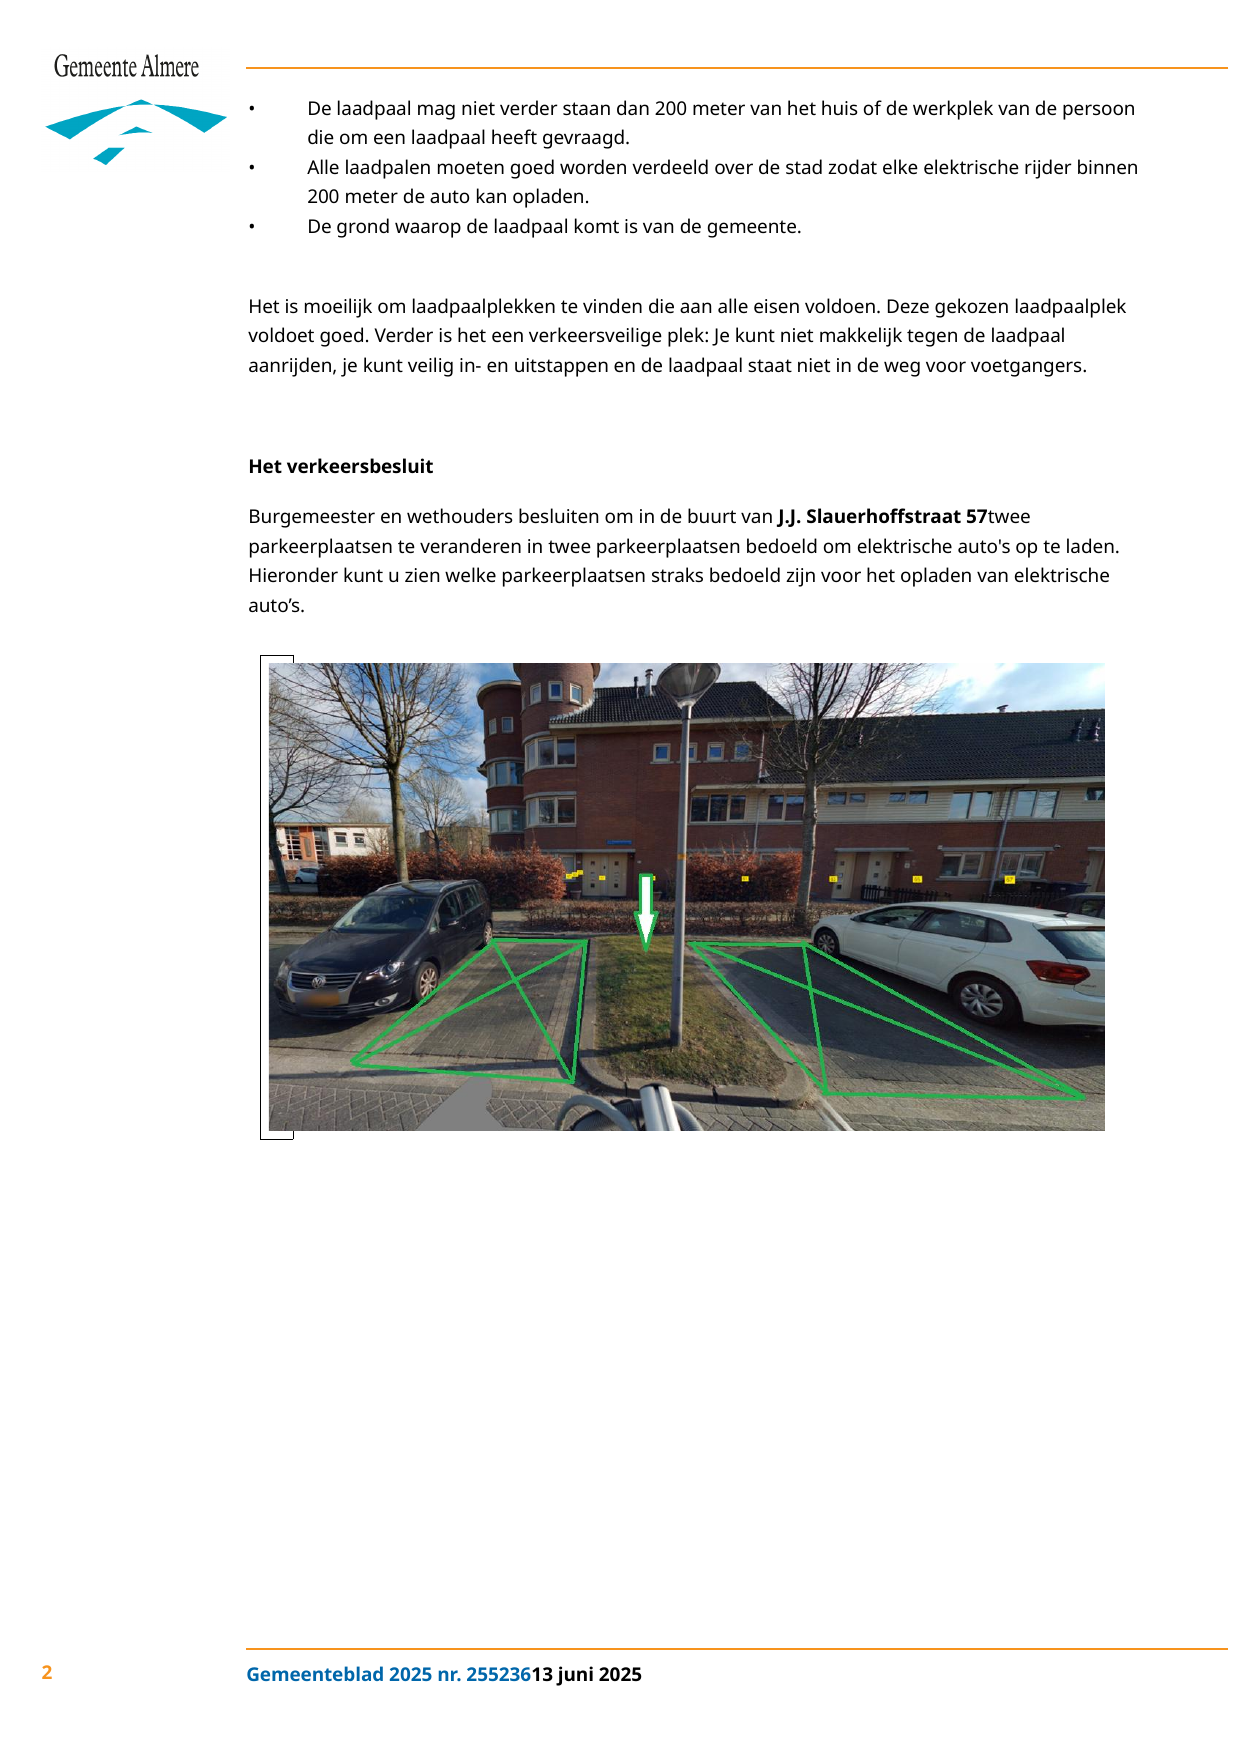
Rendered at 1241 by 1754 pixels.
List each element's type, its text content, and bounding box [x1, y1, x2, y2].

text Burgemeester en wethouders besluiten om in de buurt van J.J. Slauerhoffstraat 57twee parkeerplaatsen te veranderen in twee parkeerplaatsen bedoeld om elektrische auto's op te laden. Hieronder kunt u zien welke parkeerplaatsen straks bedoeld zijn voor het opladen van elektrische auto’s. [248, 503, 1152, 618]
list De grond waarop de laadpaal komt is van de gemeente. [248, 213, 1152, 239]
list Alle laadpalen moeten goed worden verdeeld over de stad zodat elke elektrische rijder binnen 200 meter de auto kan opladen. [248, 154, 1152, 209]
picture [268, 663, 1105, 1131]
list De laadpaal mag niet verder staan dan 200 meter van het huis of de werkplek van de persoon die om een laadpaal heeft gevraagd. [248, 95, 1152, 150]
text Het verkeersbesluit [248, 453, 1152, 479]
text Het is moeilijk om laadpaalplekken te vinden die aan alle eisen voldoen. Deze gekozen laadpaalplek voldoet goed. Verder is het een verkeersveilige plek: Je kunt niet makkelijk tegen de laadpaal aanrijden, je kunt veilig in- en uitstappen en de laadpaal staat niet in de weg voor voetgangers. [248, 293, 1152, 378]
picture [41, 47, 231, 172]
